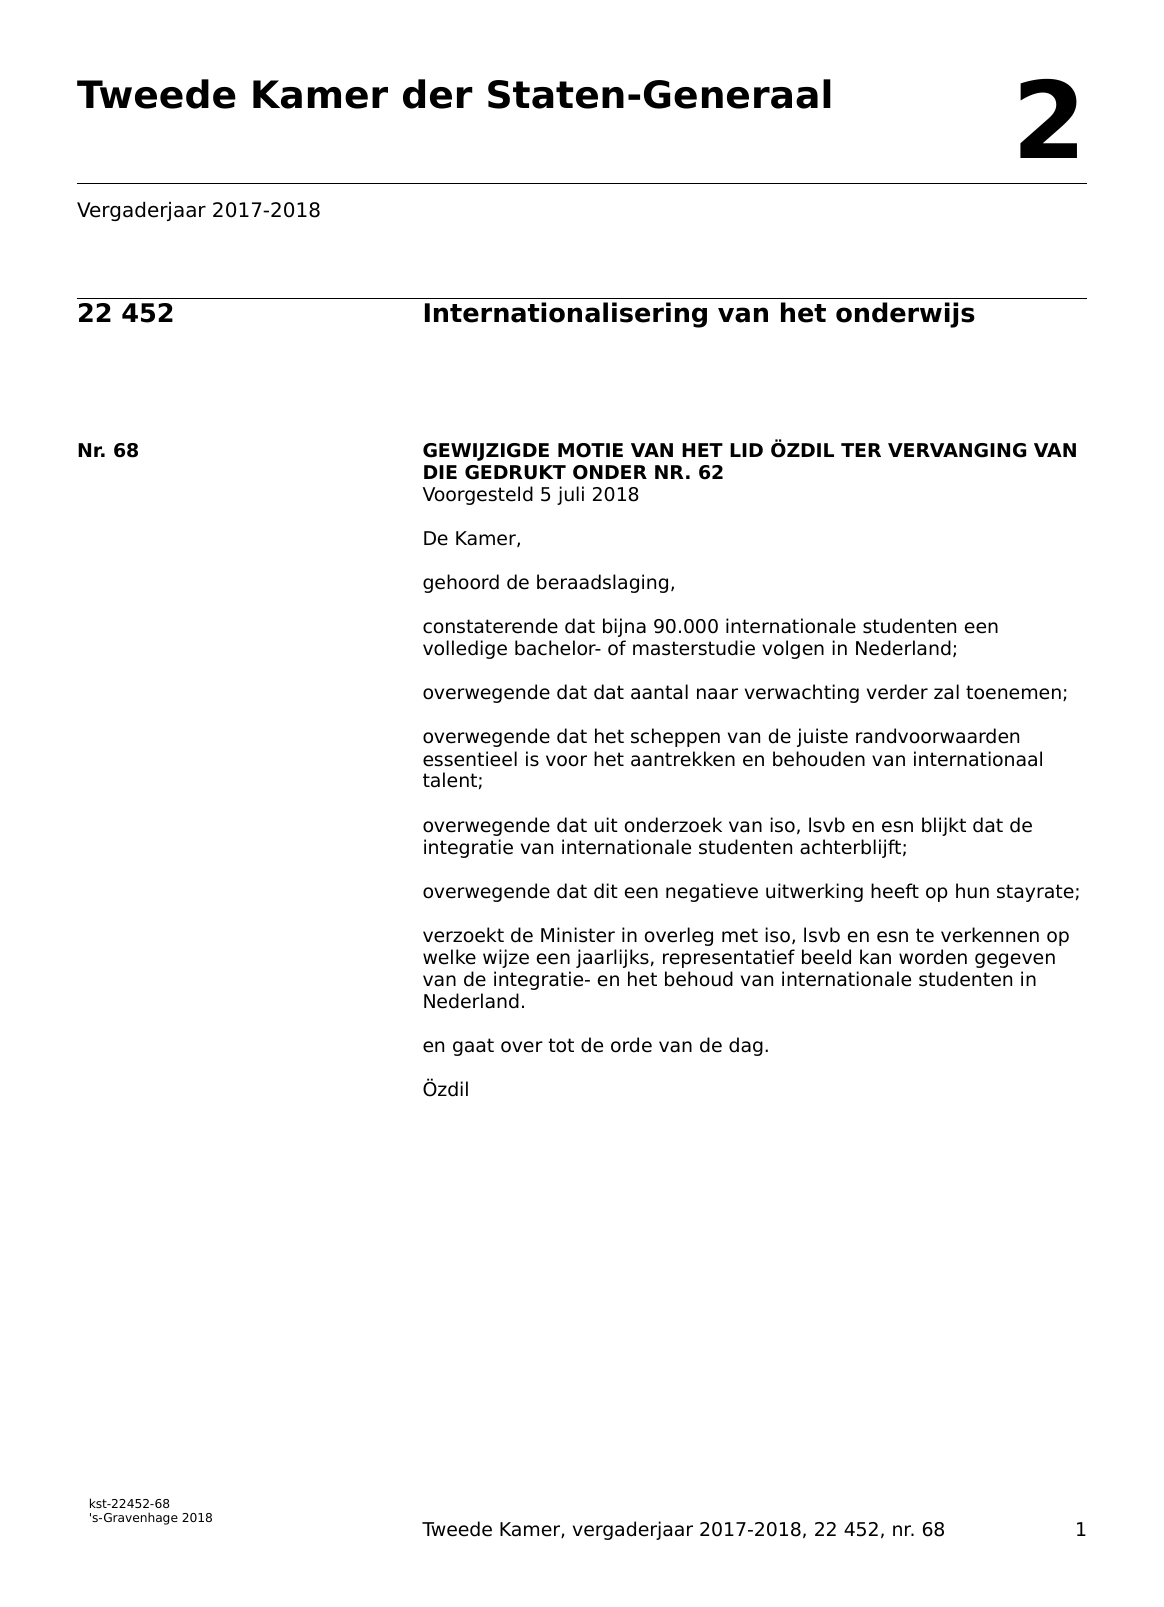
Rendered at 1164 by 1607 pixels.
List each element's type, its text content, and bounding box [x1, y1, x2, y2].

subtitle Nr. 68 GEWIJZIGDE MOTIE VAN HET LID ÖZDIL TER VERVANGING VAN DIE GEDRUKT ONDER NR. 62 [77, 440, 1087, 484]
text constaterende dat bijna 90.000 internationale studenten een volledige bachelor- of masterstudie volgen in Nederland; [422, 616, 1087, 660]
text 's-Gravenhage 2018 [88, 1511, 323, 1525]
subtitle 22 452 Internationalisering van het onderwijs [77, 299, 1087, 329]
text Özdil [422, 1079, 1087, 1101]
text De Kamer, [422, 528, 1087, 550]
text gehoord de beraadslaging, [422, 572, 1087, 594]
text kst-22452-68 [88, 1497, 323, 1511]
text overwegende dat het scheppen van de juiste randvoorwaarden essentieel is voor het aantrekken en behouden van internationaal talent; [422, 726, 1087, 792]
table_header Tweede Kamer der Staten-Generaal [77, 59, 886, 183]
text en gaat over tot de orde van de dag. [422, 1035, 1087, 1057]
text overwegende dat dat aantal naar verwachting verder zal toenemen; [422, 682, 1087, 704]
table_cell Vergaderjaar 2017-2018 [77, 184, 1087, 298]
text verzoekt de Minister in overleg met iso, lsvb en esn te verkennen op welke wijze een jaarlijks, representatief beeld kan worden gegeven van de integratie- en het behoud van internationale studenten in Nederland. [422, 925, 1087, 1013]
text overwegende dat dit een negatieve uitwerking heeft op hun stayrate; [422, 881, 1087, 903]
text overwegende dat uit onderzoek van iso, lsvb en esn blijkt dat de integratie van internationale studenten achterblijft; [422, 814, 1087, 858]
table_header 2 [886, 59, 1087, 183]
text Voorgesteld 5 juli 2018 [422, 484, 1087, 506]
